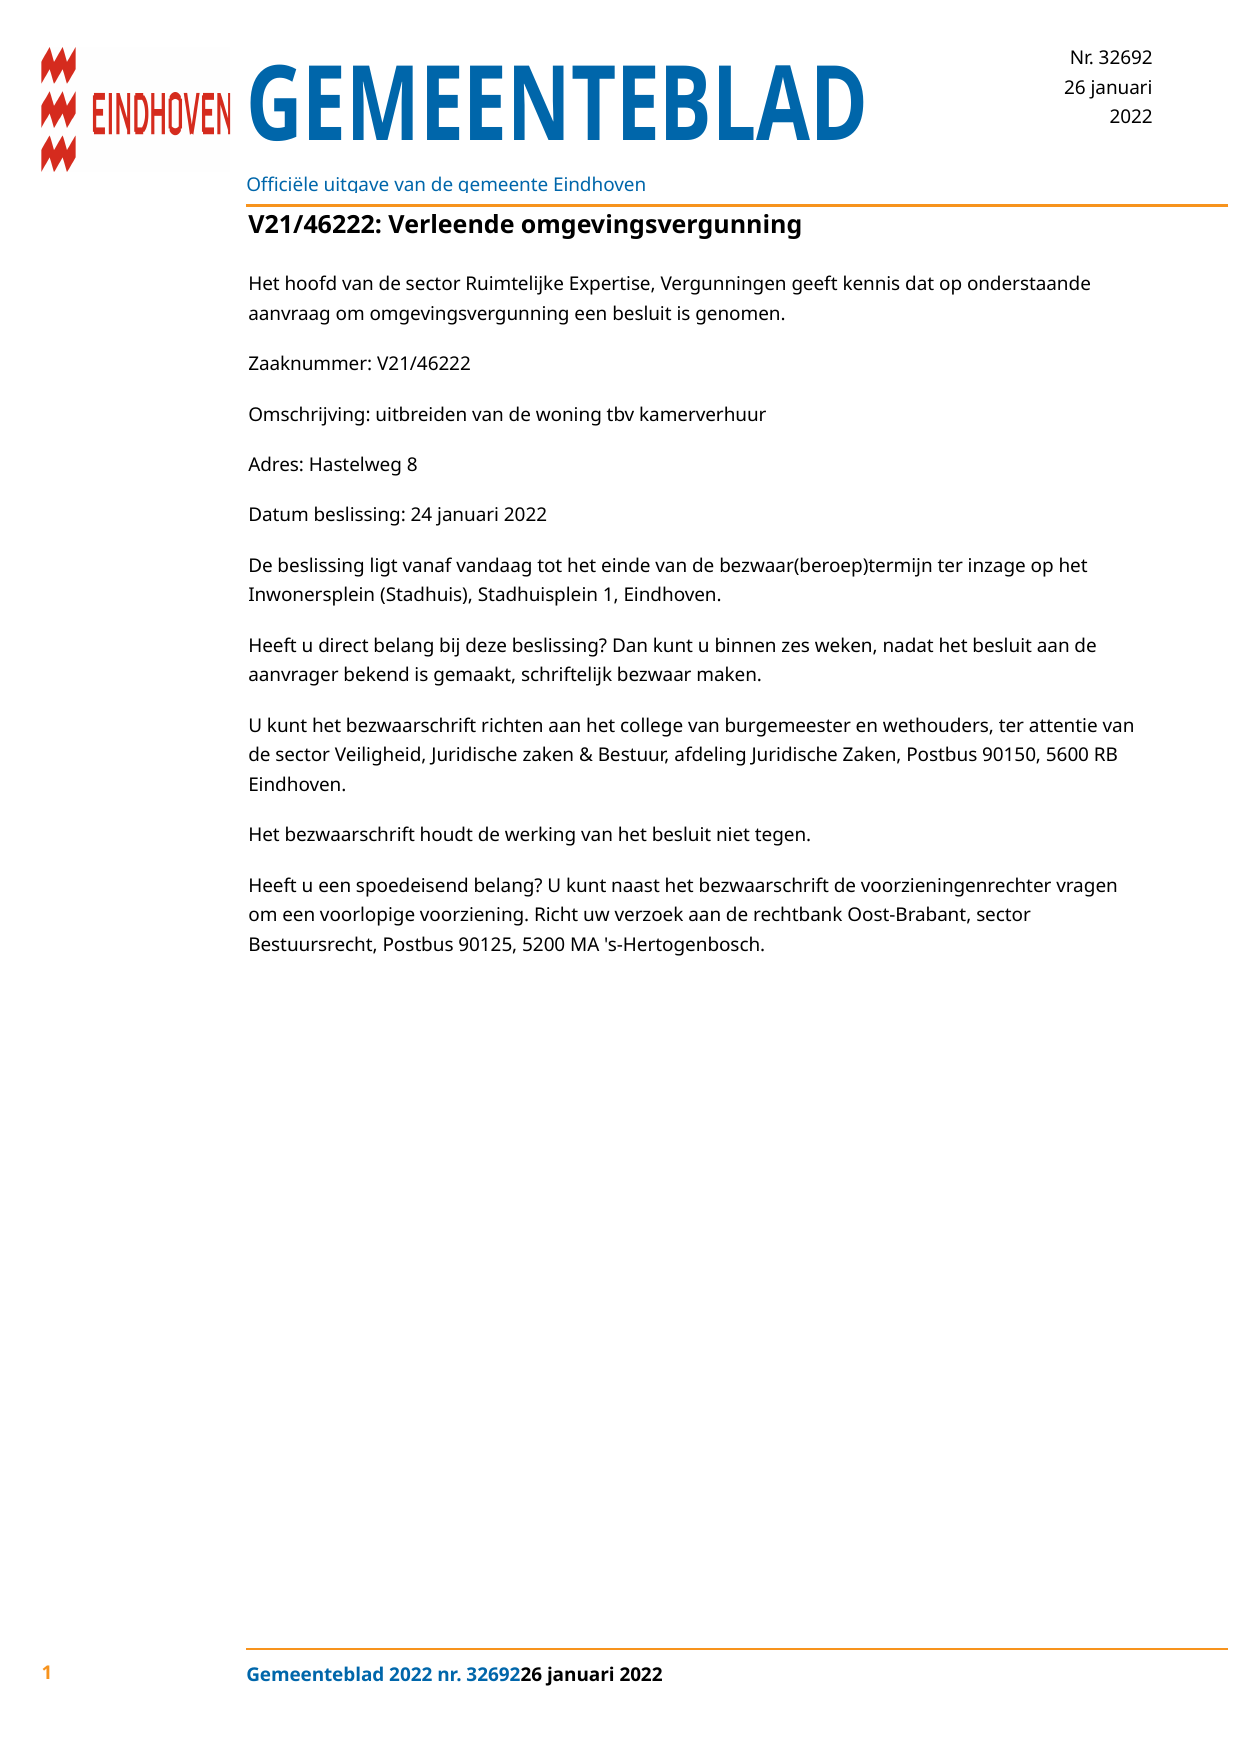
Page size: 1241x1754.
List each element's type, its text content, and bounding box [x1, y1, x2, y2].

text Datum beslissing: 24 januari 2022 [248, 502, 1152, 527]
text U kunt het bezwaarschrift richten aan het college van burgemeester en wethouders, ter attentie van de sector Veiligheid, Juridische zaken & Bestuur, afdeling Juridische Zaken, Postbus 90150, 5600 RB Eindhoven. [248, 712, 1152, 797]
text Het bezwaarschrift houdt de werking van het besluit niet tegen. [248, 822, 1152, 847]
text Het hoofd van de sector Ruimtelijke Expertise, Vergunningen geeft kennis dat op onderstaande aanvraag om omgevingsvergunning een besluit is genomen. [248, 270, 1152, 326]
text Zaaknummer: V21/46222 [248, 350, 1152, 376]
picture [41, 47, 231, 172]
text Adres: Hastelweg 8 [248, 451, 1152, 477]
text Omschrijving: uitbreiden van de woning tbv kamerverhuur [248, 401, 1152, 426]
text De beslissing ligt vanaf vandaag tot het einde van de bezwaar(beroep)termijn ter inzage op het Inwonersplein (Stadhuis), Stadhuisplein 1, Eindhoven. [248, 552, 1152, 607]
text Heeft u een spoedeisend belang? U kunt naast het bezwaarschrift de voorzieningenrechter vragen om een voorlopige voorziening. Richt uw verzoek aan de rechtbank Oost-Brabant, sector Bestuursrecht, Postbus 90125, 5200 MA 's-Hertogenbosch. [248, 872, 1152, 957]
text Heeft u direct belang bij deze beslissing? Dan kunt u binnen zes weken, nadat het besluit aan de aanvrager bekend is gemaakt, schriftelijk bezwaar maken. [248, 632, 1152, 687]
text V21/46222: Verleende omgevingsvergunning [248, 207, 1152, 241]
